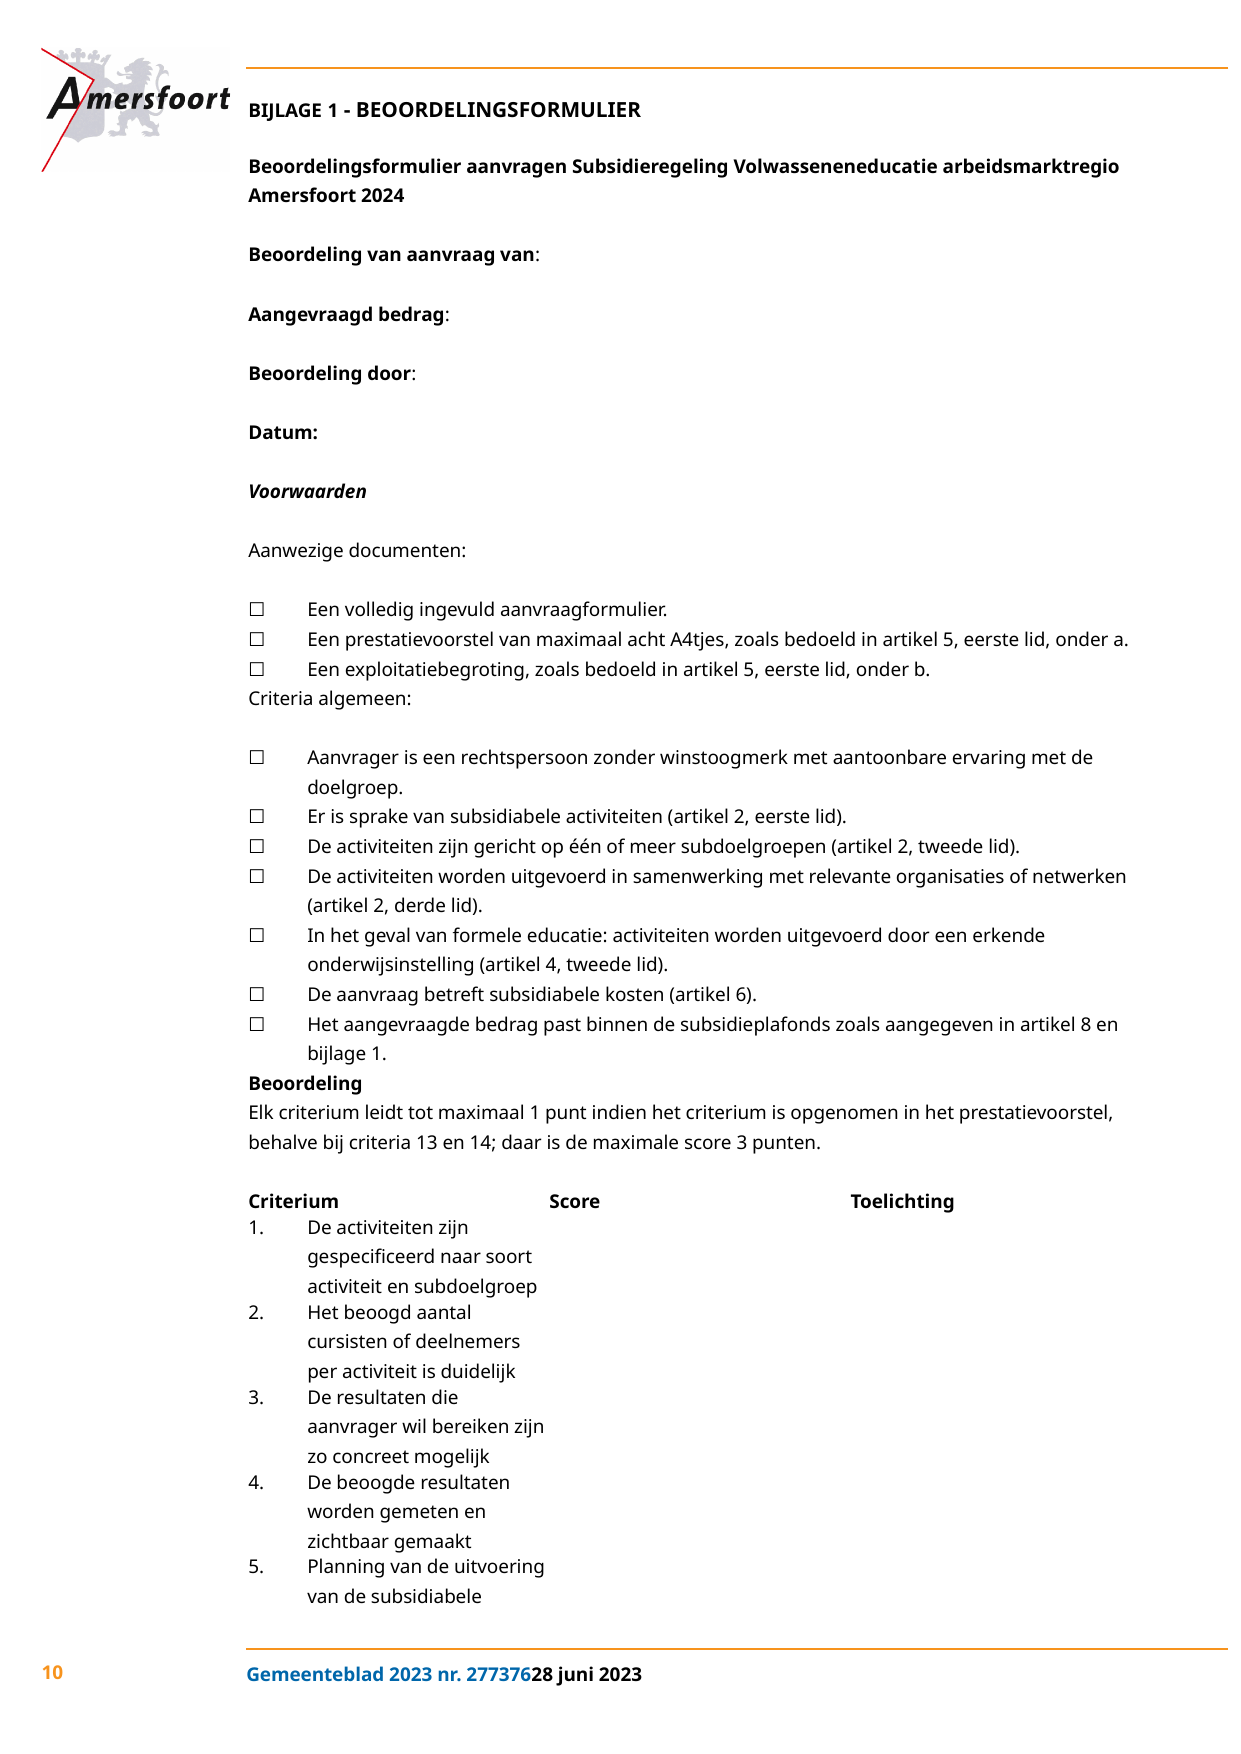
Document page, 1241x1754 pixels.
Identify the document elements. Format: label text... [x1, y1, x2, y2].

table_header Score [549, 1189, 850, 1214]
text Beoordelingsformulier aanvragen Subsidieregeling Volwasseneneducatie arbeidsmarktregio Amersfoort 2024 [248, 153, 1152, 208]
table_cell [850, 1214, 1152, 1299]
table_cell De activiteiten zijn gespecificeerd naar soort activiteit en subdoelgroep [248, 1214, 549, 1299]
text Beoordeling door: [248, 360, 1152, 386]
text Beoordeling van aanvraag van: [248, 242, 1152, 267]
table_cell [549, 1469, 850, 1554]
list Een prestatievoorstel van maximaal acht A4tjes, zoals bedoeld in artikel 5, eerste lid, onder a. [248, 626, 1152, 652]
text Datum: [248, 419, 1152, 445]
picture [41, 47, 231, 172]
table_header Toelichting [850, 1189, 1152, 1214]
table_cell [850, 1469, 1152, 1554]
text Beoordeling [248, 1070, 1152, 1096]
table_cell Planning van de uitvoering van de subsidiabele [248, 1554, 549, 1609]
list Er is sprake van subsidiabele activiteiten (artikel 2, eerste lid). [248, 804, 1152, 829]
text Criteria algemeen: [248, 685, 1152, 711]
list Het aangevraagde bedrag past binnen de subsidieplafonds zoals aangegeven in artikel 8 en bijlage 1. [248, 1011, 1152, 1066]
text Aangevraagd bedrag: [248, 301, 1152, 327]
text Elk criterium leidt tot maximaal 1 punt indien het criterium is opgenomen in het prestatievoorstel, behalve bij criteria 13 en 14; daar is de maximale score 3 punten. [248, 1099, 1152, 1155]
text Voorwaarden [248, 478, 1152, 504]
list De aanvraag betreft subsidiabele kosten (artikel 6). [248, 981, 1152, 1007]
table_cell [850, 1384, 1152, 1469]
table_cell [549, 1384, 850, 1469]
table_cell Het beoogd aantal cursisten of deelnemers per activiteit is duidelijk [248, 1299, 549, 1384]
list Een exploitatiebegroting, zoals bedoeld in artikel 5, eerste lid, onder b. [248, 656, 1152, 682]
table_cell De beoogde resultaten worden gemeten en zichtbaar gemaakt [248, 1469, 549, 1554]
table_cell De resultaten die aanvrager wil bereiken zijn zo concreet mogelijk [248, 1384, 549, 1469]
table_cell [549, 1214, 850, 1299]
list Een volledig ingevuld aanvraagformulier. [248, 597, 1152, 622]
list Aanvrager is een rechtspersoon zonder winstoogmerk met aantoonbare ervaring met de doelgroep. [248, 744, 1152, 800]
table_cell [850, 1554, 1152, 1609]
table_cell [850, 1299, 1152, 1384]
text Aanwezige documenten: [248, 537, 1152, 563]
text BIJLAGE 1 - BEOORDELINGSFORMULIER [248, 95, 1152, 123]
table_header Criterium [248, 1189, 549, 1214]
table_cell [549, 1554, 850, 1609]
table_cell [549, 1299, 850, 1384]
list De activiteiten worden uitgevoerd in samenwerking met relevante organisaties of netwerken (artikel 2, derde lid). [248, 863, 1152, 918]
list De activiteiten zijn gericht op één of meer subdoelgroepen (artikel 2, tweede lid). [248, 833, 1152, 859]
list In het geval van formele educatie: activiteiten worden uitgevoerd door een erkende onderwijsinstelling (artikel 4, tweede lid). [248, 922, 1152, 977]
